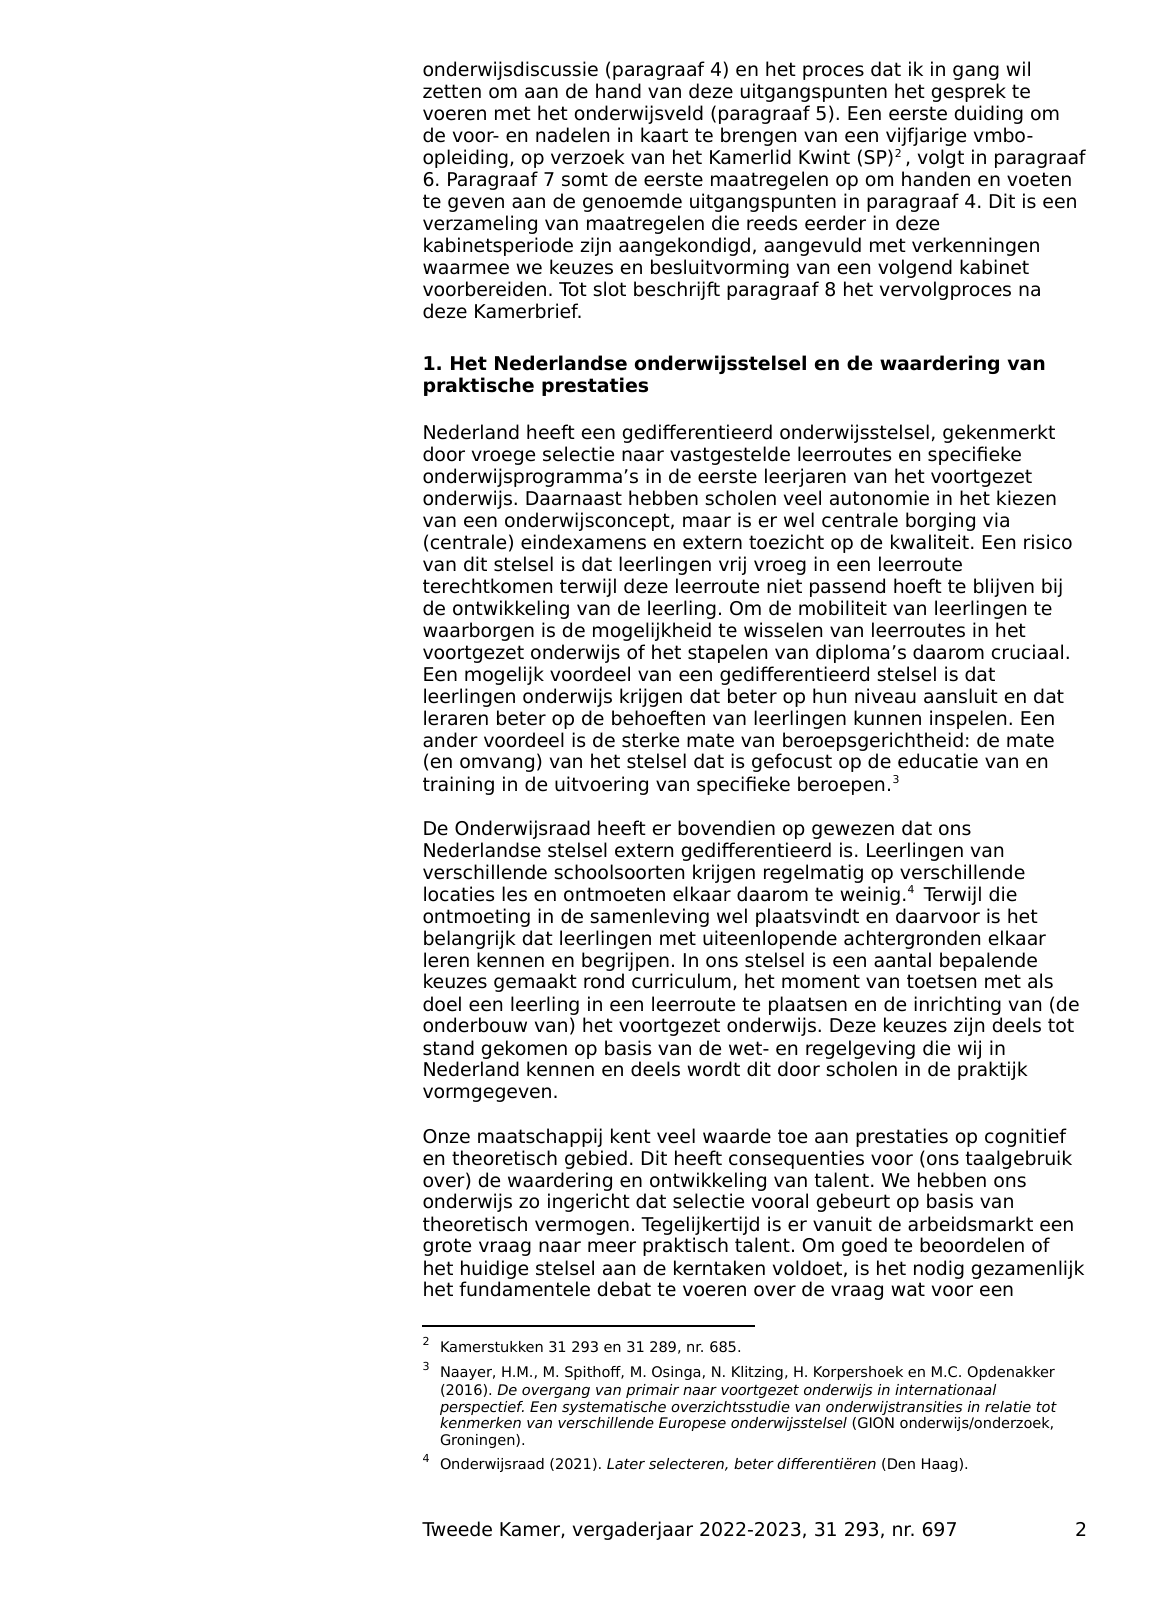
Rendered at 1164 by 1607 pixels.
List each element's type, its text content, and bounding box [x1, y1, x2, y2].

text onderwijsdiscussie (paragraaf 4) en het proces dat ik in gang wil zetten om aan de hand van deze uitgangspunten het gesprek te voeren met het onderwijsveld (paragraaf 5). Een eerste duiding om de voor- en nadelen in kaart te brengen van een vijfjarige vmbo-opleiding, op verzoek van het Kamerlid Kwint (SP), volgt in paragraaf 6. Paragraaf 7 somt de eerste maatregelen op om handen en voeten te geven aan de genoemde uitgangspunten in paragraaf 4. Dit is een verzameling van maatregelen die reeds eerder in deze kabinetsperiode zijn aangekondigd, aangevuld met verkenningen waarmee we keuzes en besluitvorming van een volgend kabinet voorbereiden. Tot slot beschrijft paragraaf 8 het vervolgproces na deze Kamerbrief. [422, 59, 1087, 323]
subtitle 1. Het Nederlandse onderwijsstelsel en de waardering van praktische prestaties [422, 353, 1087, 397]
text Kamerstukken 31 293 en 31 289, nr. 685. [422, 1335, 1087, 1357]
text Naayer, H.M., M. Spithoﬀ, M. Osinga, N. Klitzing, H. Korpershoek en M.C. Opdenakker (2016). De overgang van primair naar voortgezet onderwijs in internationaal perspectief. Een systematische overzichtsstudie van onderwijstransities in relatie tot kenmerken van verschillende Europese onderwijsstelsel (GION onderwijs/onderzoek, Groningen). [422, 1360, 1087, 1449]
text De Onderwijsraad heeft er bovendien op gewezen dat ons Nederlandse stelsel extern gedifferentieerd is. Leerlingen van verschillende schoolsoorten krijgen regelmatig op verschillende locaties les en ontmoeten elkaar daarom te weinig. Terwijl die ontmoeting in de samenleving wel plaatsvindt en daarvoor is het belangrijk dat leerlingen met uiteenlopende achtergronden elkaar leren kennen en begrijpen. In ons stelsel is een aantal bepalende keuzes gemaakt rond curriculum, het moment van toetsen met als doel een leerling in een leerroute te plaatsen en de inrichting van (de onderbouw van) het voortgezet onderwijs. Deze keuzes zijn deels tot stand gekomen op basis van de wet- en regelgeving die wij in Nederland kennen en deels wordt dit door scholen in de praktijk vormgegeven. [422, 818, 1087, 1103]
text Nederland heeft een gedifferentieerd onderwijsstelsel, gekenmerkt door vroege selectie naar vastgestelde leerroutes en specifieke onderwijsprogramma’s in de eerste leerjaren van het voortgezet onderwijs. Daarnaast hebben scholen veel autonomie in het kiezen van een onderwijsconcept, maar is er wel centrale borging via (centrale) eindexamens en extern toezicht op de kwaliteit. Een risico van dit stelsel is dat leerlingen vrij vroeg in een leerroute terechtkomen terwijl deze leerroute niet passend hoeft te blijven bij de ontwikkeling van de leerling. Om de mobiliteit van leerlingen te waarborgen is de mogelijkheid te wisselen van leerroutes in het voortgezet onderwijs of het stapelen van diploma’s daarom cruciaal. Een mogelijk voordeel van een gedifferentieerd stelsel is dat leerlingen onderwijs krijgen dat beter op hun niveau aansluit en dat leraren beter op de behoeften van leerlingen kunnen inspelen. Een ander voordeel is de sterke mate van beroepsgerichtheid: de mate (en omvang) van het stelsel dat is gefocust op de educatie van en training in de uitvoering van specifieke beroepen. [422, 422, 1087, 795]
text Onderwijsraad (2021). Later selecteren, beter differentiëren (Den Haag). [422, 1452, 1087, 1474]
text Onze maatschappij kent veel waarde toe aan prestaties op cognitief en theoretisch gebied. Dit heeft consequenties voor (ons taalgebruik over) de waardering en ontwikkeling van talent. We hebben ons onderwijs zo ingericht dat selectie vooral gebeurt op basis van theoretisch vermogen. Tegelijkertijd is er vanuit de arbeidsmarkt een grote vraag naar meer praktisch talent. Om goed te beoordelen of het huidige stelsel aan de kerntaken voldoet, is het nodig gezamenlijk het fundamentele debat te voeren over de vraag wat voor een [422, 1126, 1087, 1301]
